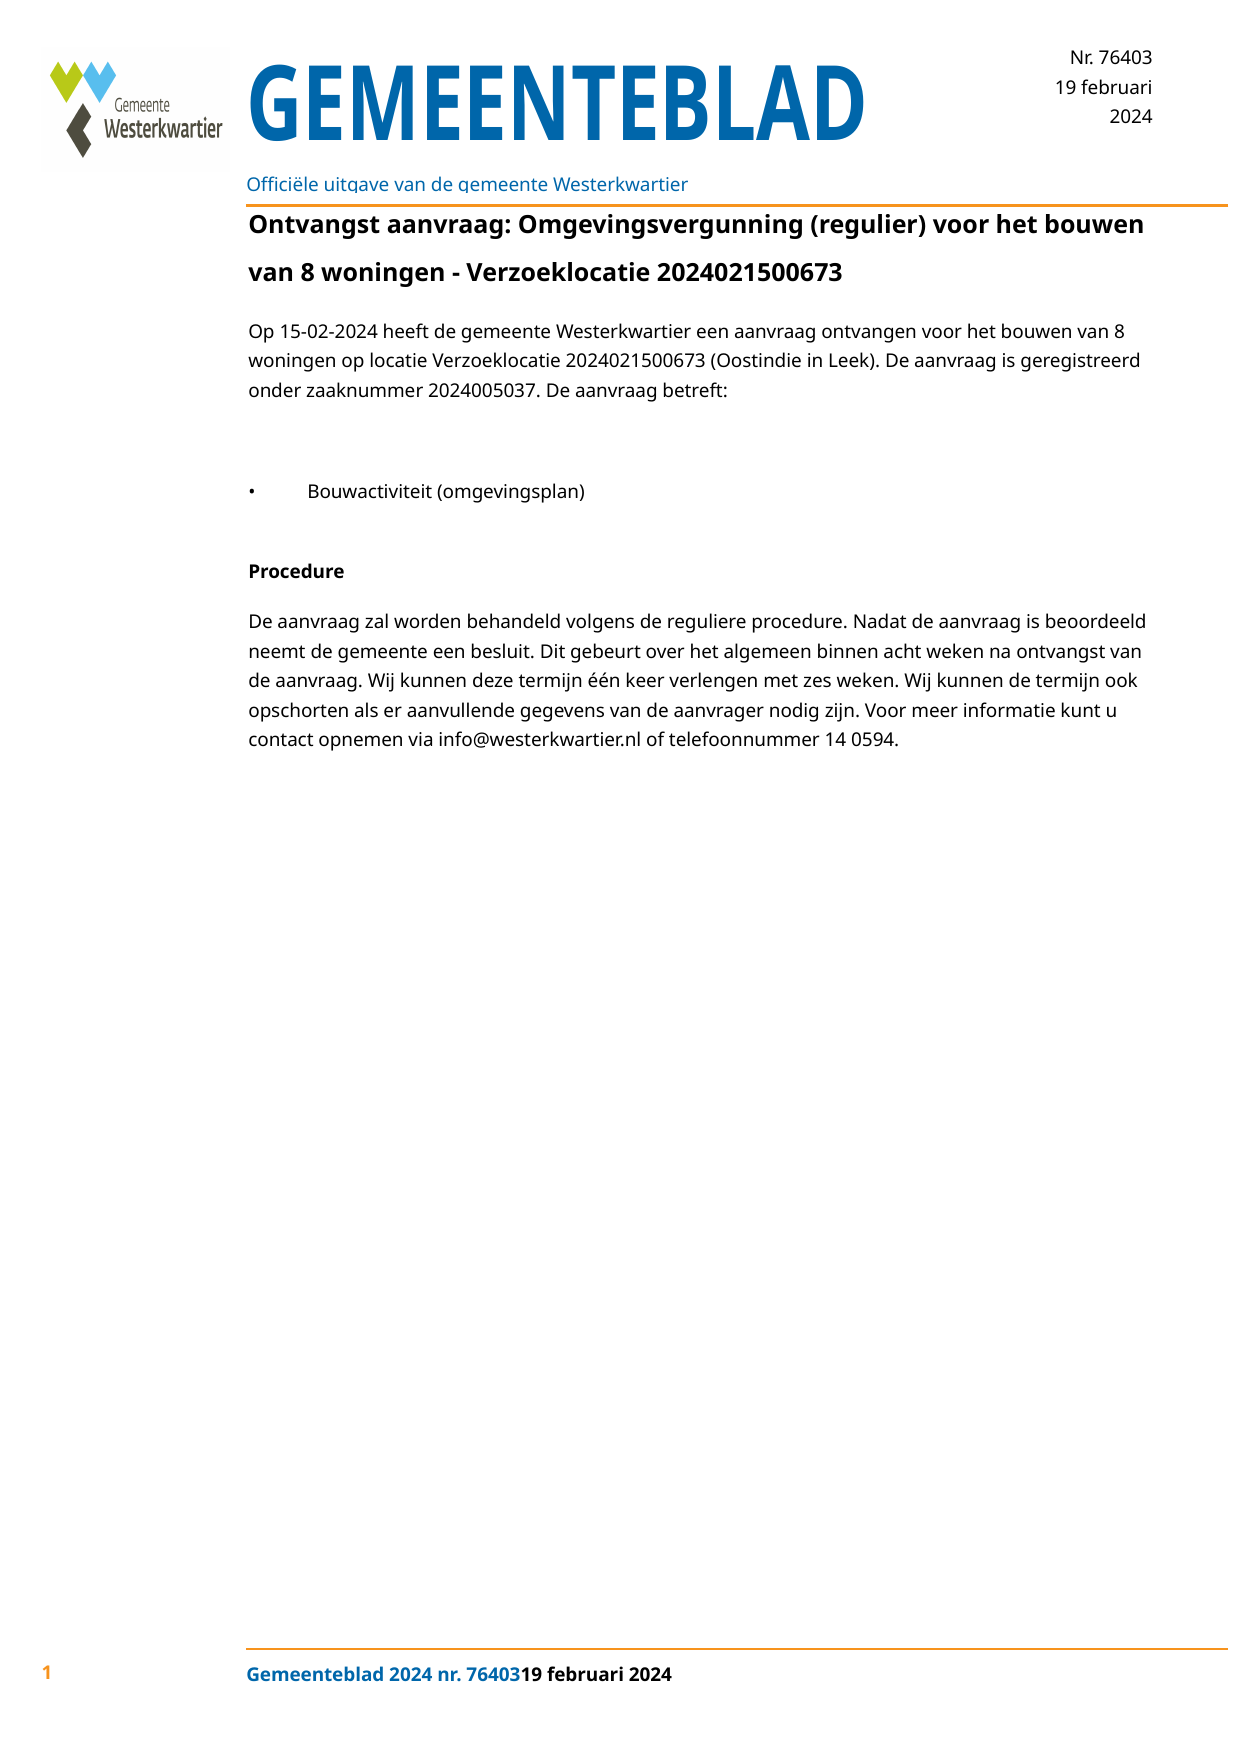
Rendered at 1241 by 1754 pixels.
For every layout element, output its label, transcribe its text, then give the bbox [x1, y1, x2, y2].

text Ontvangst aanvraag: Omgevingsvergunning (regulier) voor het bouwen van 8 woningen - Verzoeklocatie 2024021500673 [248, 207, 1152, 288]
text De aanvraag zal worden behandeld volgens de reguliere procedure. Nadat de aanvraag is beoordeeld neemt de gemeente een besluit. Dit gebeurt over het algemeen binnen acht weken na ontvangst van de aanvraag. Wij kunnen deze termijn één keer verlengen met zes weken. Wij kunnen de termijn ook opschorten als er aanvullende gegevens van de aanvrager nodig zijn. Voor meer informatie kunt u contact opnemen via info@westerkwartier.nl of telefoonnummer 14 0594. [248, 608, 1152, 752]
picture [41, 47, 231, 172]
list Bouwactiviteit (omgevingsplan) [248, 478, 1152, 504]
text Op 15-02-2024 heeft de gemeente Westerkwartier een aanvraag ontvangen voor het bouwen van 8 woningen op locatie Verzoeklocatie 2024021500673 (Oostindie in Leek). De aanvraag is geregistreerd onder zaaknummer 2024005037. De aanvraag betreft: [248, 318, 1152, 403]
text Procedure [248, 558, 1152, 584]
